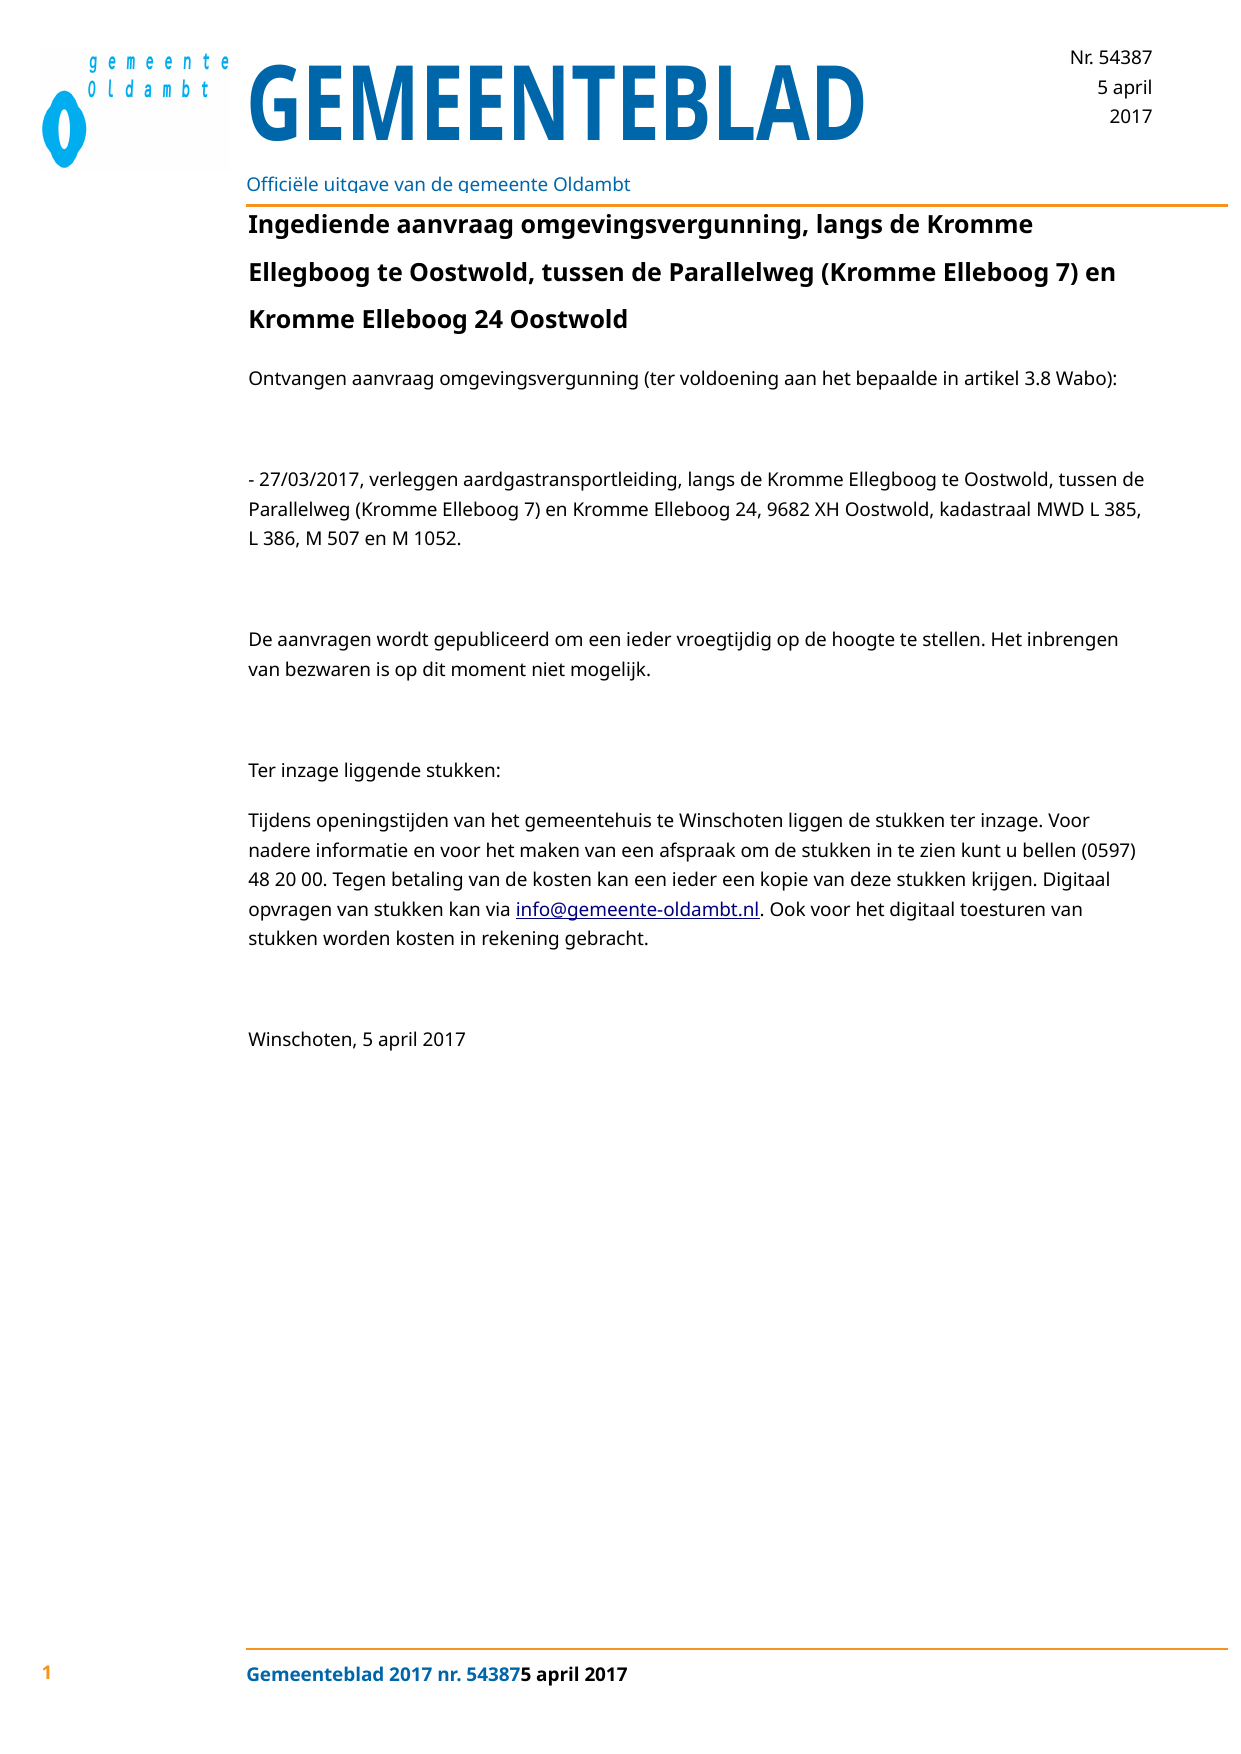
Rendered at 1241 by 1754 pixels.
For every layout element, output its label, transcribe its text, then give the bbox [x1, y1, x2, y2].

text De aanvragen wordt gepubliceerd om een ieder vroegtijdig op de hoogte te stellen. Het inbrengen van bezwaren is op dit moment niet mogelijk. [248, 626, 1152, 682]
text Ter inzage liggende stukken: [248, 757, 1152, 782]
text Ingediende aanvraag omgevingsvergunning, langs de Kromme Ellegboog te Oostwold, tussen de Parallelweg (Kromme Elleboog 7) en Kromme Elleboog 24 Oostwold [248, 207, 1152, 336]
picture [41, 47, 231, 172]
text Tijdens openingstijden van het gemeentehuis te Winschoten liggen de stukken ter inzage. Voor nadere informatie en voor het maken van een afspraak om de stukken in te zien kunt u bellen (0597) 48 20 00. Tegen betaling van de kosten kan een ieder een kopie van deze stukken krijgen. Digitaal opvragen van stukken kan via info@gemeente-oldambt.nl. Ook voor het digitaal toesturen van stukken worden kosten in rekening gebracht. [248, 807, 1152, 951]
text - 27/03/2017, verleggen aardgastransportleiding, langs de Kromme Ellegboog te Oostwold, tussen de Parallelweg (Kromme Elleboog 7) en Kromme Elleboog 24, 9682 XH Oostwold, kadastraal MWD L 385, L 386, M 507 en M 1052. [248, 466, 1152, 551]
text Ontvangen aanvraag omgevingsvergunning (ter voldoening aan het bepaalde in artikel 3.8 Wabo): [248, 366, 1152, 391]
text Winschoten, 5 april 2017 [248, 1026, 1152, 1052]
